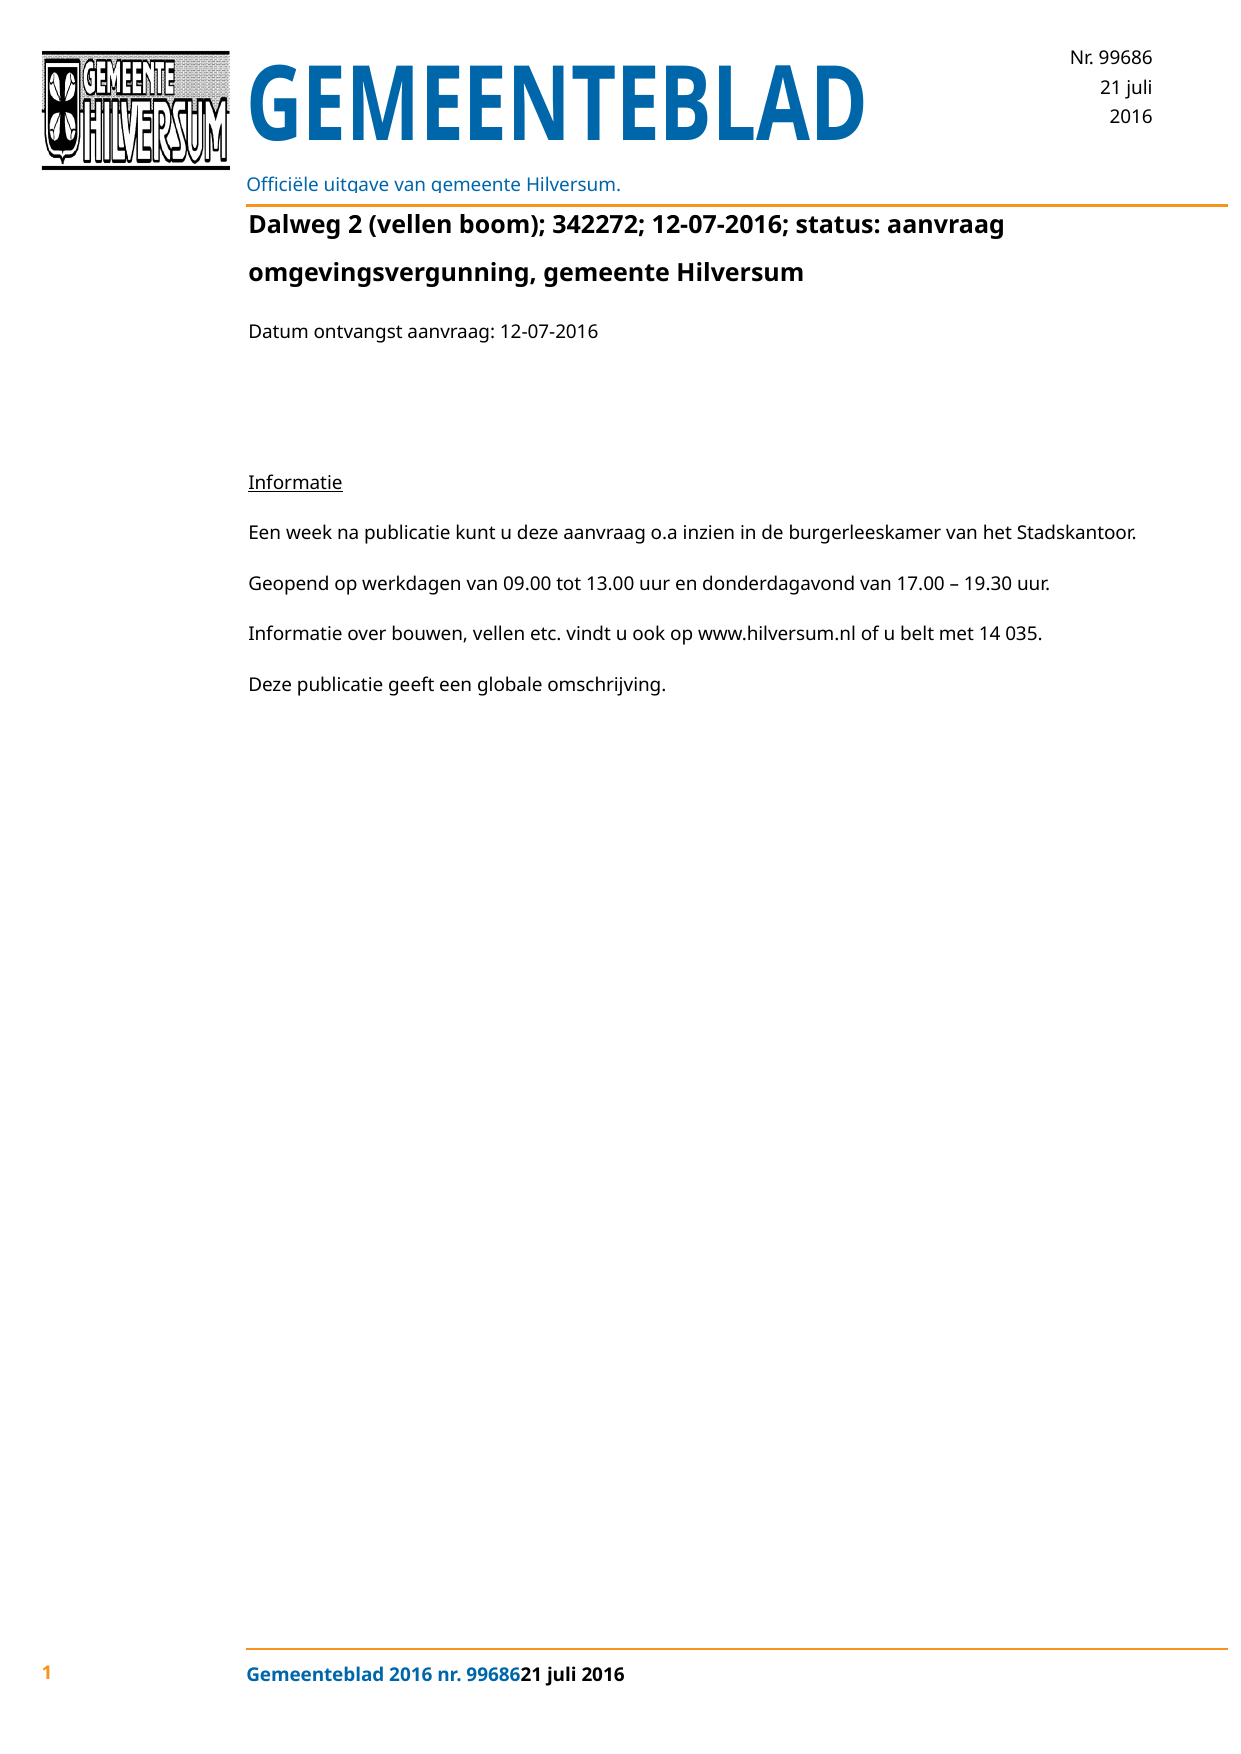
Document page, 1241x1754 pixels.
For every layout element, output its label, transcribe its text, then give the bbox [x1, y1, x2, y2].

text Geopend op werkdagen van 09.00 tot 13.00 uur en donderdagavond van 17.00 – 19.30 uur. [248, 570, 1152, 596]
text Informatie [248, 469, 1152, 495]
text Een week na publicatie kunt u deze aanvraag o.a inzien in de burgerleeskamer van het Stadskantoor. [248, 519, 1152, 545]
text Dalweg 2 (vellen boom); 342272; 12-07-2016; status: aanvraag omgevingsvergunning, gemeente Hilversum [248, 207, 1152, 288]
picture [41, 47, 231, 172]
text Deze publicatie geeft een globale omschrijving. [248, 671, 1152, 697]
text Datum ontvangst aanvraag: 12-07-2016 [248, 318, 1152, 344]
text Informatie over bouwen, vellen etc. vindt u ook op www.hilversum.nl of u belt met 14 035. [248, 620, 1152, 646]
